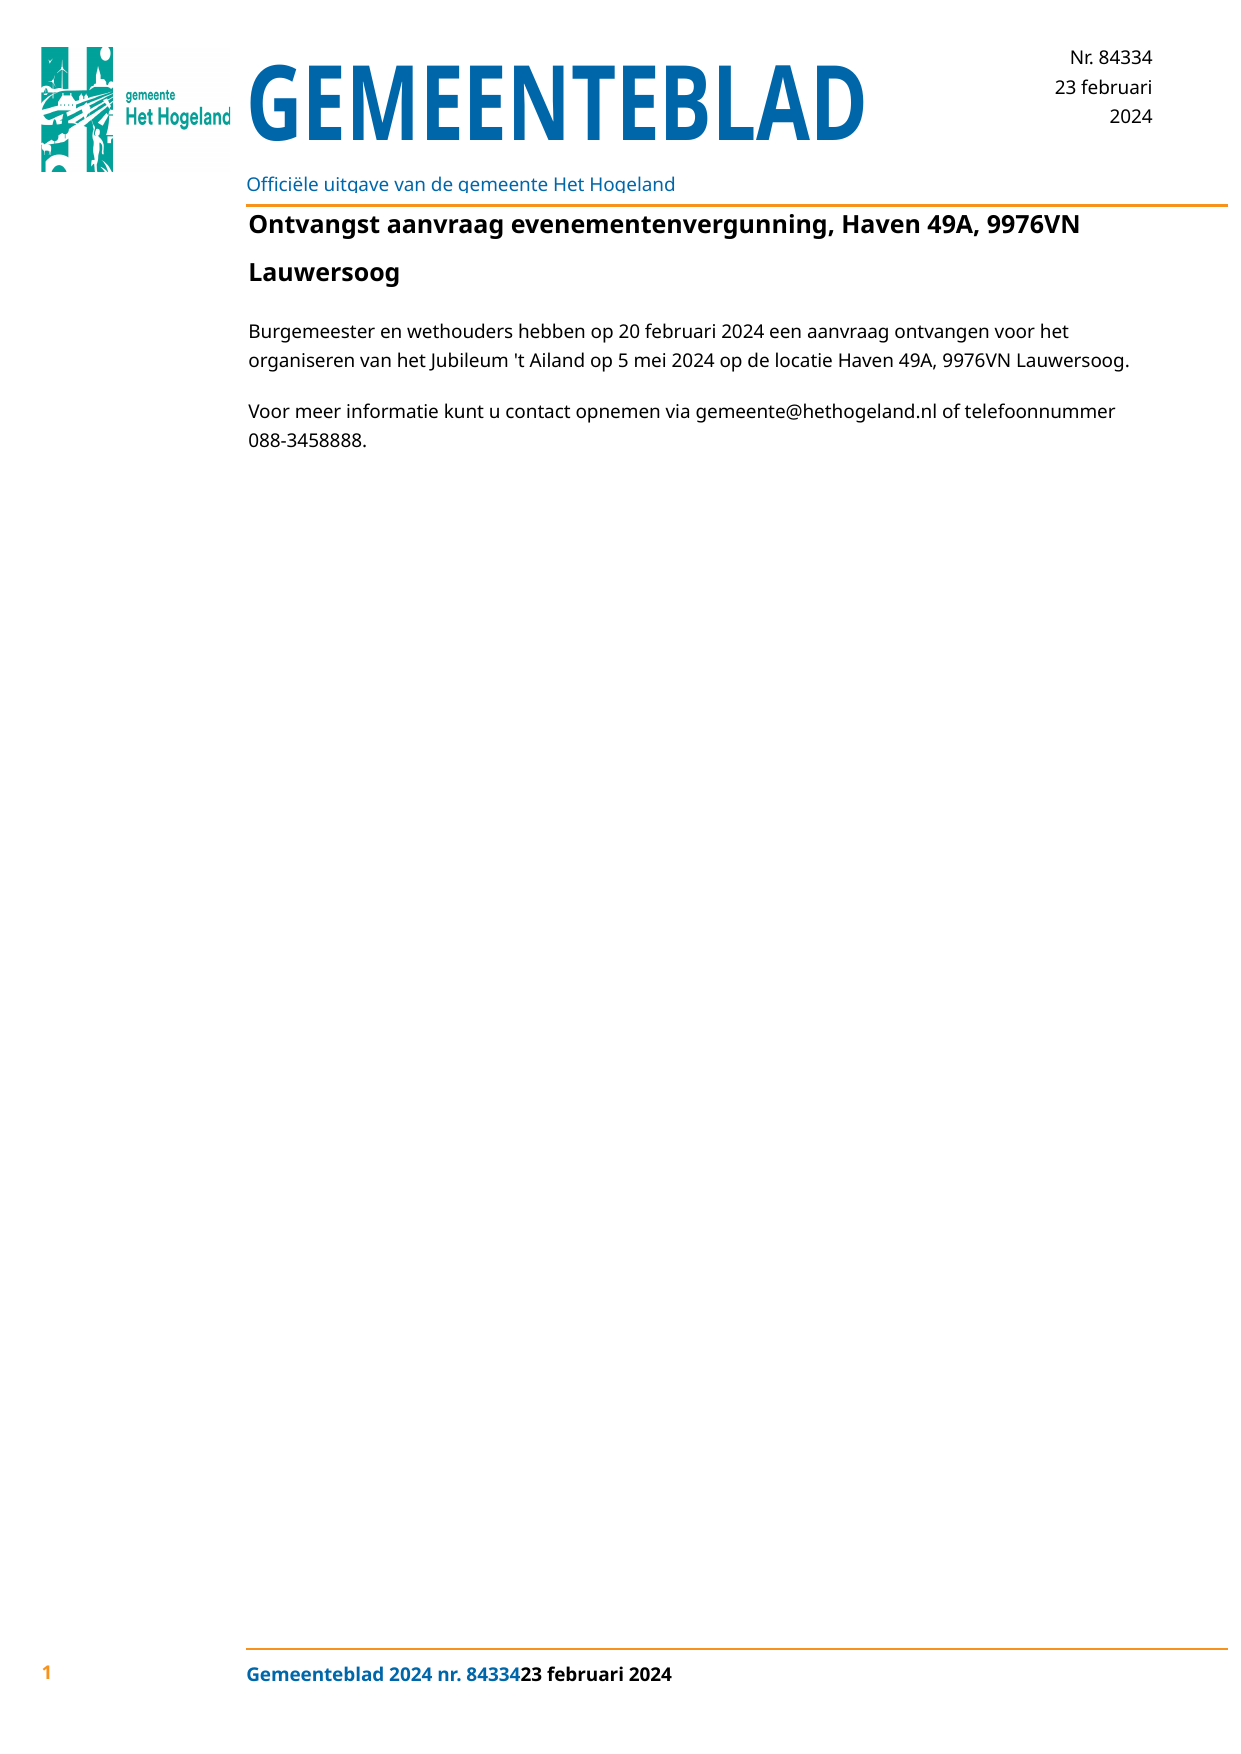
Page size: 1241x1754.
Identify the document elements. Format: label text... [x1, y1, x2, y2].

picture [41, 47, 231, 172]
text Ontvangst aanvraag evenementenvergunning, Haven 49A, 9976VN Lauwersoog [248, 207, 1152, 288]
text Voor meer informatie kunt u contact opnemen via gemeente@hethogeland.nl of telefoonnummer 088-3458888. [248, 398, 1152, 453]
text Burgemeester en wethouders hebben op 20 februari 2024 een aanvraag ontvangen voor het organiseren van het Jubileum 't Ailand op 5 mei 2024 op de locatie Haven 49A, 9976VN Lauwersoog. [248, 318, 1152, 373]
